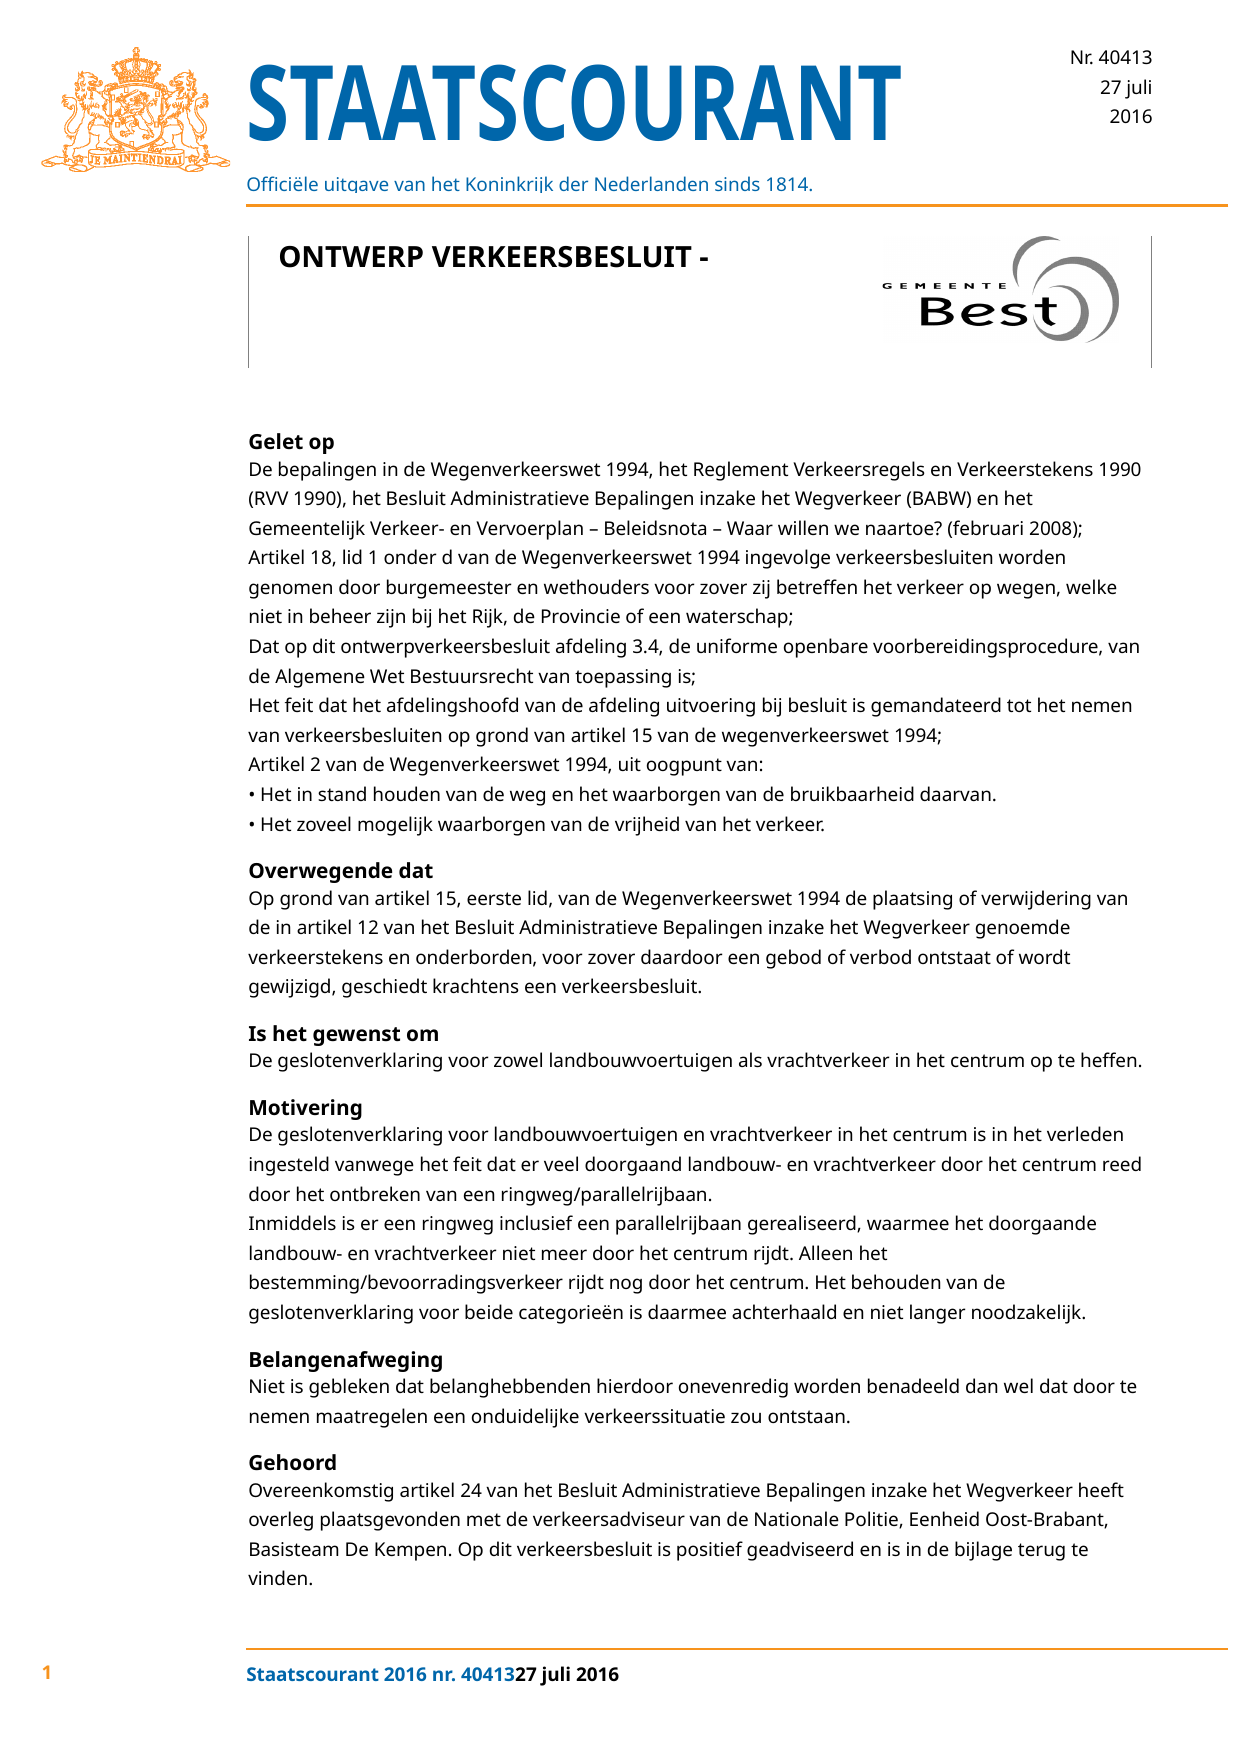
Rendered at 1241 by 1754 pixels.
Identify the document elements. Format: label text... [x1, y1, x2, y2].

text Artikel 18, lid 1 onder d van de Wegenverkeerswet 1994 ingevolge verkeersbesluiten worden genomen door burgemeester en wethouders voor zover zij betreffen het verkeer op wegen, welke niet in beheer zijn bij het Rijk, de Provincie of een waterschap; [248, 544, 1152, 629]
text • Het in stand houden van de weg en het waarborgen van de bruikbaarheid daarvan. [248, 781, 1152, 807]
table_header [850, 236, 882, 342]
text Overwegende dat [248, 856, 1152, 885]
table_header [1119, 236, 1151, 342]
picture [41, 47, 231, 172]
text Gelet op [248, 427, 1152, 456]
text Gehoord [248, 1448, 1152, 1477]
text Niet is gebleken dat belanghebbenden hierdoor onevenredig worden benadeeld dan wel dat door te nemen maatregelen een onduidelijke verkeerssituatie zou ontstaan. [248, 1373, 1152, 1428]
text Artikel 2 van de Wegenverkeerswet 1994, uit oogpunt van: [248, 752, 1152, 777]
text Belangenafweging [248, 1345, 1152, 1373]
text De geslotenverklaring voor landbouwvoertuigen en vrachtverkeer in het centrum is in het verleden ingesteld vanwege het feit dat er veel doorgaand landbouw- en vrachtverkeer door het centrum reed door het ontbreken van een ringweg/parallelrijbaan. [248, 1122, 1152, 1207]
table_header [850, 343, 1151, 368]
picture [882, 236, 1119, 343]
text De geslotenverklaring voor zowel landbouwvoertuigen als vrachtverkeer in het centrum op te heffen. [248, 1048, 1152, 1073]
text De bepalingen in de Wegenverkeerswet 1994, het Reglement Verkeersregels en Verkeerstekens 1990 (RVV 1990), het Besluit Administratieve Bepalingen inzake het Wegverkeer (BABW) en het Gemeentelijk Verkeer- en Vervoerplan – Beleidsnota – Waar willen we naartoe? (februari 2008); [248, 456, 1152, 541]
text • Het zoveel mogelijk waarborgen van de vrijheid van het verkeer. [248, 811, 1152, 836]
text Overeenkomstig artikel 24 van het Besluit Administratieve Bepalingen inzake het Wegverkeer heeft overleg plaatsgevonden met de verkeersadviseur van de Nationale Politie, Eenheid Oost-Brabant, Basisteam De Kempen. Op dit verkeersbesluit is positief geadviseerd en is in de bijlage terug te vinden. [248, 1477, 1152, 1591]
text Het feit dat het afdelingshoofd van de afdeling uitvoering bij besluit is gemandateerd tot het nemen van verkeersbesluiten op grond van artikel 15 van de wegenverkeerswet 1994; [248, 692, 1152, 748]
text Is het gewenst om [248, 1019, 1152, 1048]
table_header ONTWERP VERKEERSBESLUIT - [249, 236, 850, 368]
text Op grond van artikel 15, eerste lid, van de Wegenverkeerswet 1994 de plaatsing of verwijdering van de in artikel 12 van het Besluit Administratieve Bepalingen inzake het Wegverkeer genoemde verkeerstekens en onderborden, voor zover daardoor een gebod of verbod ontstaat of wordt gewijzigd, geschiedt krachtens een verkeersbesluit. [248, 885, 1152, 999]
text Dat op dit ontwerpverkeersbesluit afdeling 3.4, de uniforme openbare voorbereidingsprocedure, van de Algemene Wet Bestuursrecht van toepassing is; [248, 633, 1152, 688]
text Inmiddels is er een ringweg inclusief een parallelrijbaan gerealiseerd, waarmee het doorgaande landbouw- en vrachtverkeer niet meer door het centrum rijdt. Alleen het bestemming/bevoorradingsverkeer rijdt nog door het centrum. Het behouden van de geslotenverklaring voor beide categorieën is daarmee achterhaald en niet langer noodzakelijk. [248, 1210, 1152, 1325]
text Motivering [248, 1093, 1152, 1122]
